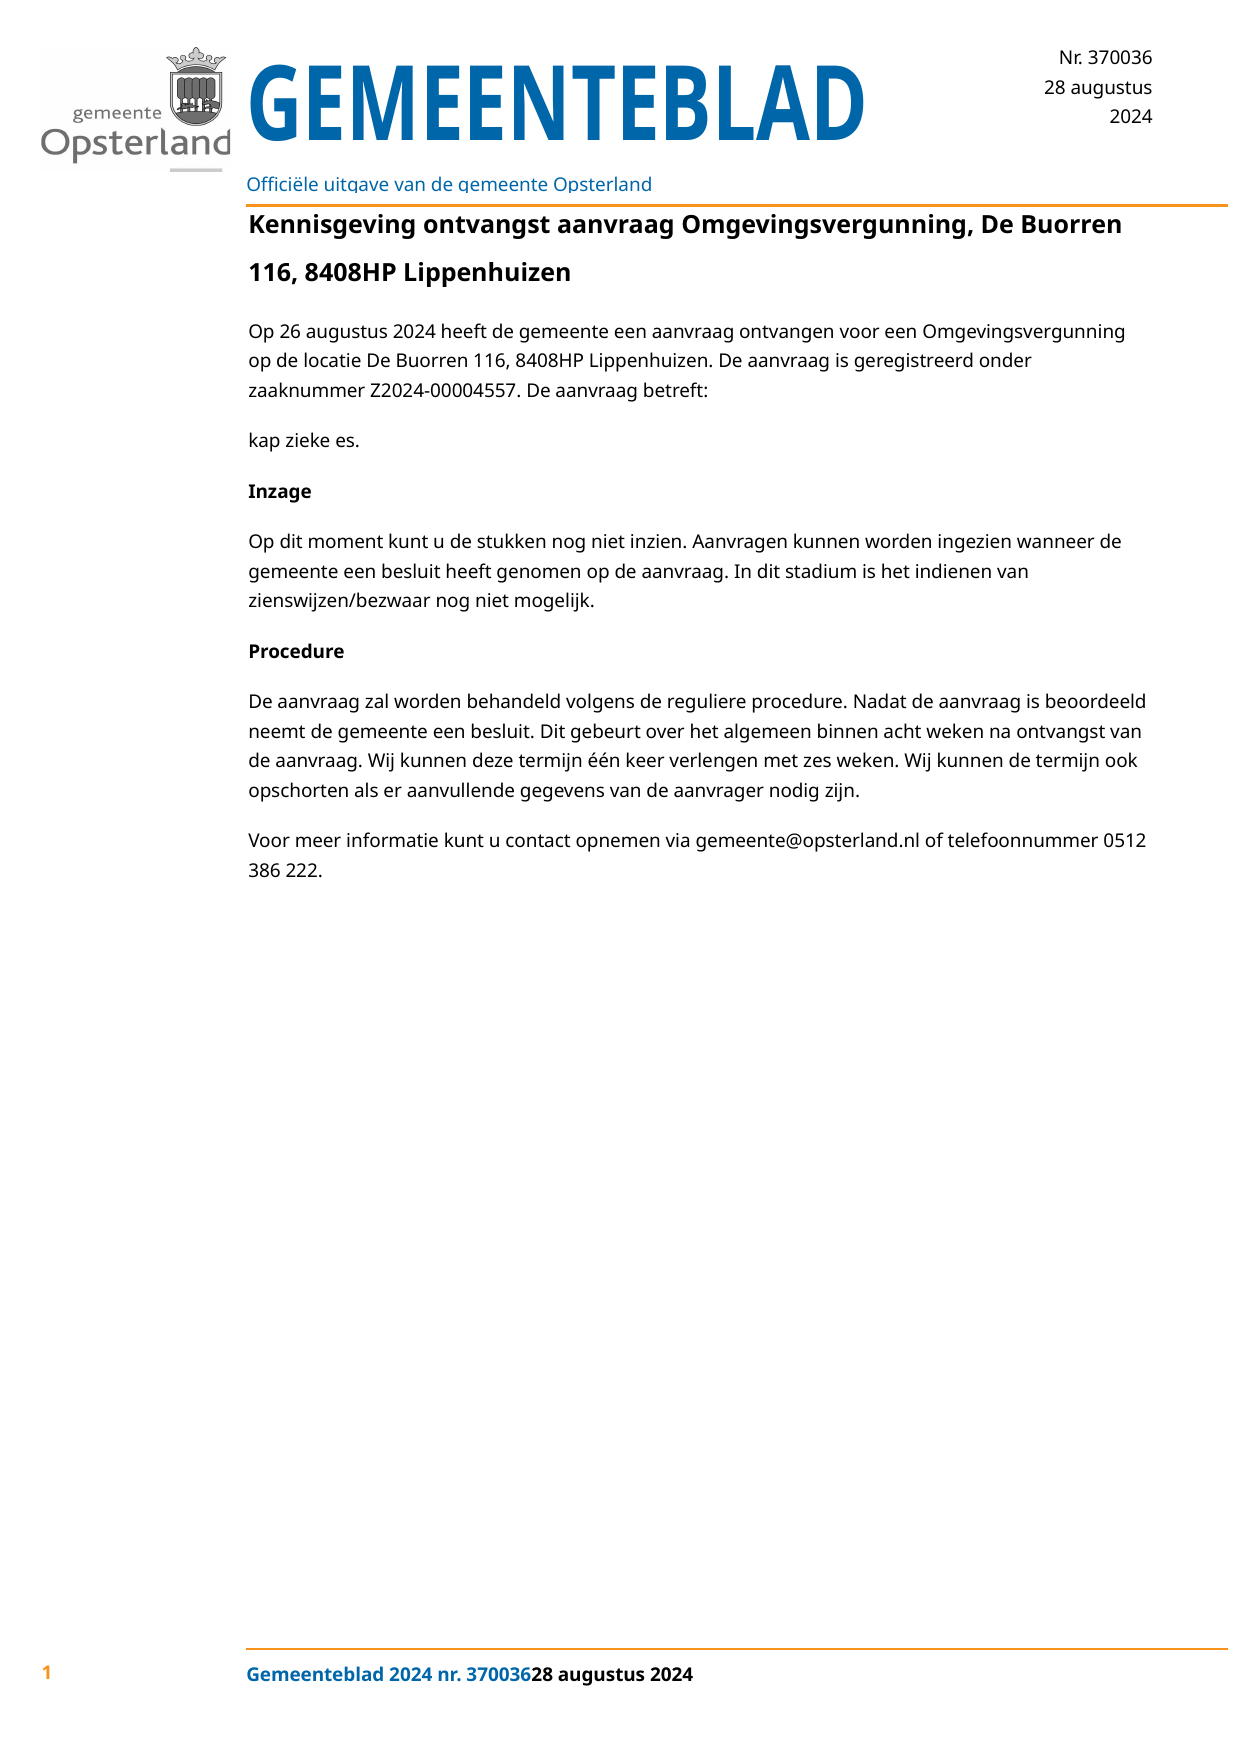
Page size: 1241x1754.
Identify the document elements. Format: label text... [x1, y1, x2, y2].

picture [41, 47, 231, 172]
text De aanvraag zal worden behandeld volgens de reguliere procedure. Nadat de aanvraag is beoordeeld neemt de gemeente een besluit. Dit gebeurt over het algemeen binnen acht weken na ontvangst van de aanvraag. Wij kunnen deze termijn één keer verlengen met zes weken. Wij kunnen de termijn ook opschorten als er aanvullende gegevens van de aanvrager nodig zijn. [248, 688, 1152, 803]
text Voor meer informatie kunt u contact opnemen via gemeente@opsterland.nl of telefoonnummer 0512 386 222. [248, 827, 1152, 883]
text Inzage [248, 478, 1152, 504]
text Op dit moment kunt u de stukken nog niet inzien. Aanvragen kunnen worden ingezien wanneer de gemeente een besluit heeft genomen op de aanvraag. In dit stadium is het indienen van zienswijzen/bezwaar nog niet mogelijk. [248, 528, 1152, 613]
text Op 26 augustus 2024 heeft de gemeente een aanvraag ontvangen voor een Omgevingsvergunning op de locatie De Buorren 116, 8408HP Lippenhuizen. De aanvraag is geregistreerd onder zaaknummer Z2024-00004557. De aanvraag betreft: [248, 318, 1152, 403]
text Procedure [248, 638, 1152, 664]
text kap zieke es. [248, 427, 1152, 453]
text Kennisgeving ontvangst aanvraag Omgevingsvergunning, De Buorren 116, 8408HP Lippenhuizen [248, 207, 1152, 288]
